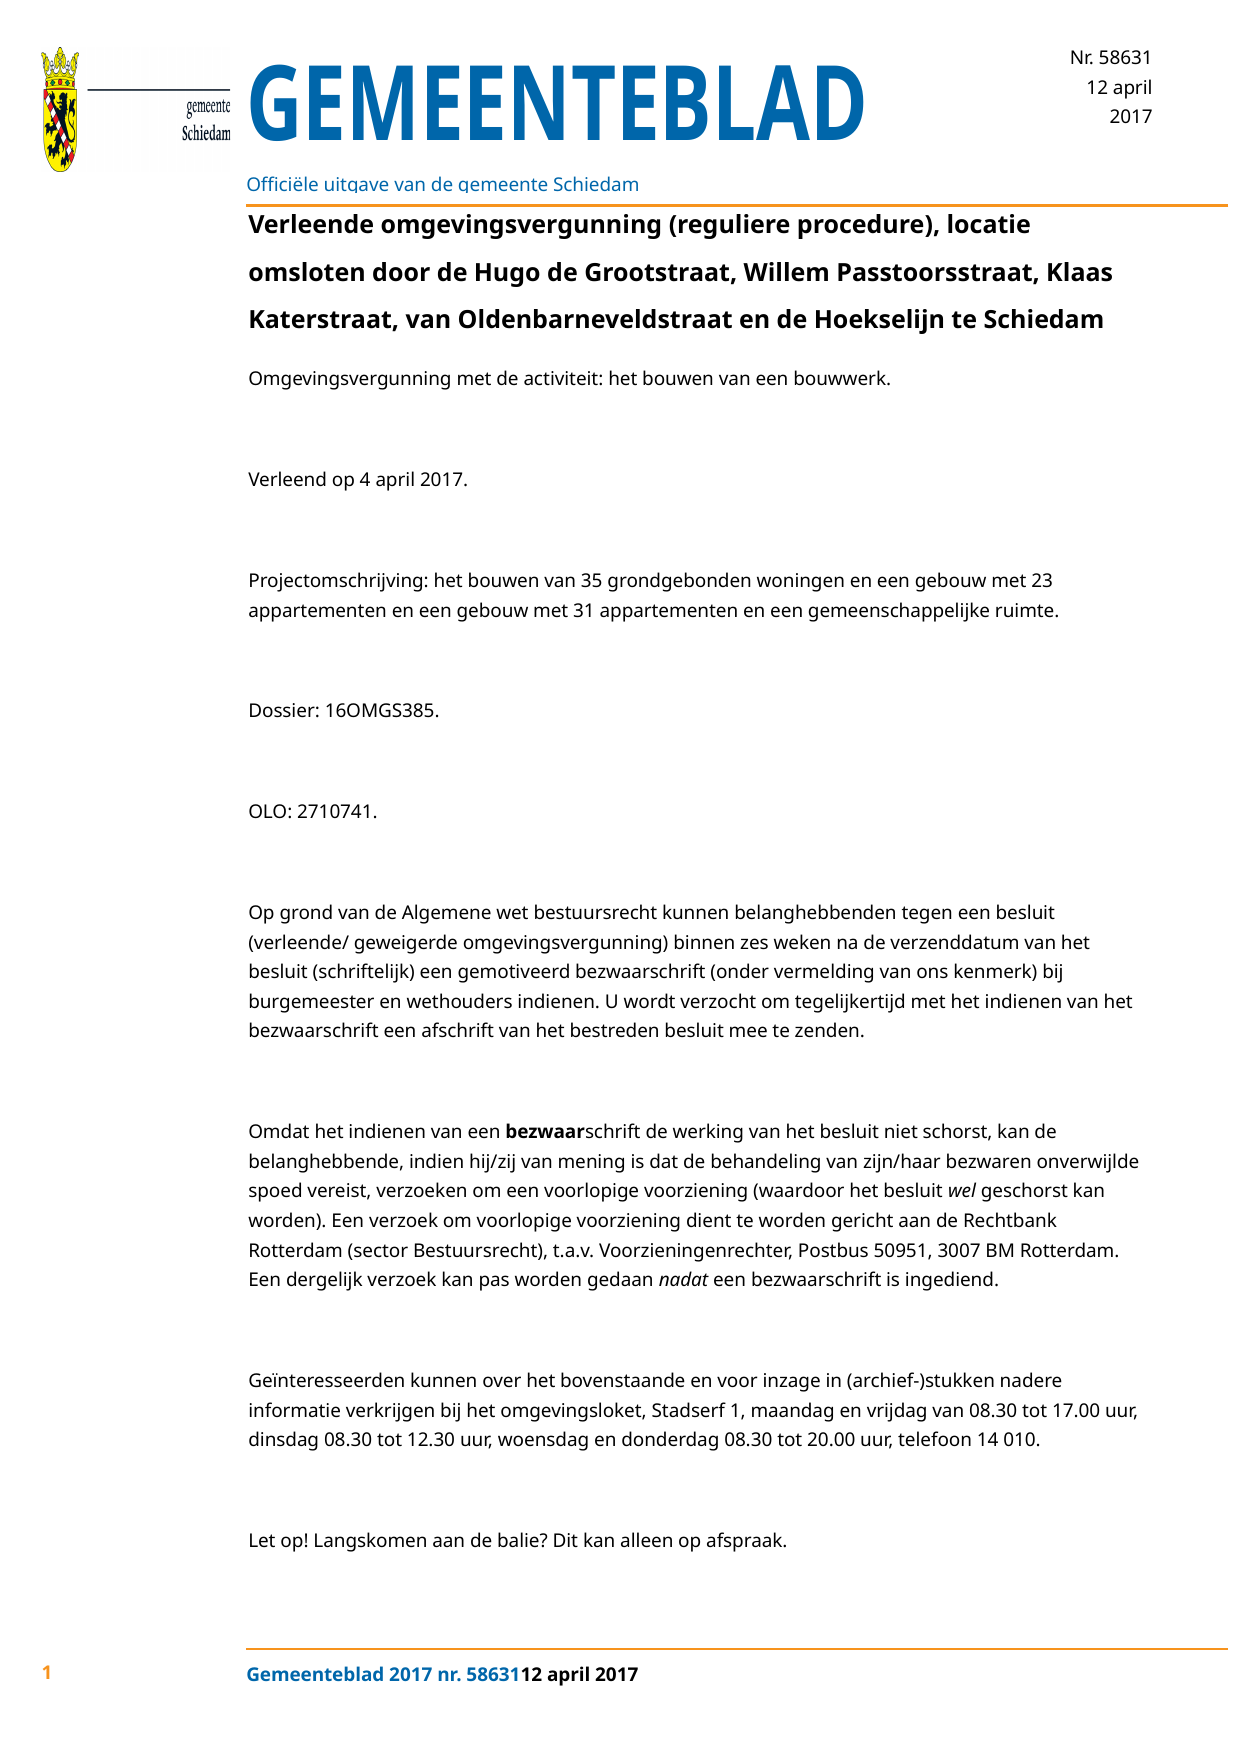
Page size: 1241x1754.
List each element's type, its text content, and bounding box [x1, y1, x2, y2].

text Op grond van de Algemene wet bestuursrecht kunnen belanghebbenden tegen een besluit (verleende/ geweigerde omgevingsvergunning) binnen zes weken na de verzenddatum van het besluit (schriftelijk) een gemotiveerd bezwaarschrift (onder vermelding van ons kenmerk) bij burgemeester en wethouders indienen. U wordt verzocht om tegelijkertijd met het indienen van het bezwaarschrift een afschrift van het bestreden besluit mee te zenden. [248, 899, 1152, 1043]
text Verleend op 4 april 2017. [248, 466, 1152, 492]
text Projectomschrijving: het bouwen van 35 grondgebonden woningen en een gebouw met 23 appartementen en een gebouw met 31 appartementen en een gemeenschappelijke ruimte. [248, 567, 1152, 622]
text Omdat het indienen van een bezwaarschrift de werking van het besluit niet schorst, kan de belanghebbende, indien hij/zij van mening is dat de behandeling van zijn/haar bezwaren onverwijlde spoed vereist, verzoeken om een voorlopige voorziening (waardoor het besluit wel geschorst kan worden). Een verzoek om voorlopige voorziening dient te worden gericht aan de Rechtbank Rotterdam (sector Bestuursrecht), t.a.v. Voorzieningenrechter, Postbus 50951, 3007 BM Rotterdam. Een dergelijk verzoek kan pas worden gedaan nadat een bezwaarschrift is ingediend. [248, 1118, 1152, 1292]
text Omgevingsvergunning met de activiteit: het bouwen van een bouwwerk. [248, 366, 1152, 391]
text Verleende omgevingsvergunning (reguliere procedure), locatie omsloten door de Hugo de Grootstraat, Willem Passtoorsstraat, Klaas Katerstraat, van Oldenbarneveldstraat en de Hoekselijn te Schiedam [248, 207, 1152, 336]
text Let op! Langskomen aan de balie? Dit kan alleen op afspraak. [248, 1527, 1152, 1553]
text OLO: 2710741. [248, 798, 1152, 824]
text Geïnteresseerden kunnen over het bovenstaande en voor inzage in (archief-)stukken nadere informatie verkrijgen bij het omgevingsloket, Stadserf 1, maandag en vrijdag van 08.30 tot 17.00 uur, dinsdag 08.30 tot 12.30 uur, woensdag en donderdag 08.30 tot 20.00 uur, telefoon 14 010. [248, 1367, 1152, 1452]
picture [41, 47, 231, 172]
text Dossier: 16OMGS385. [248, 698, 1152, 723]
